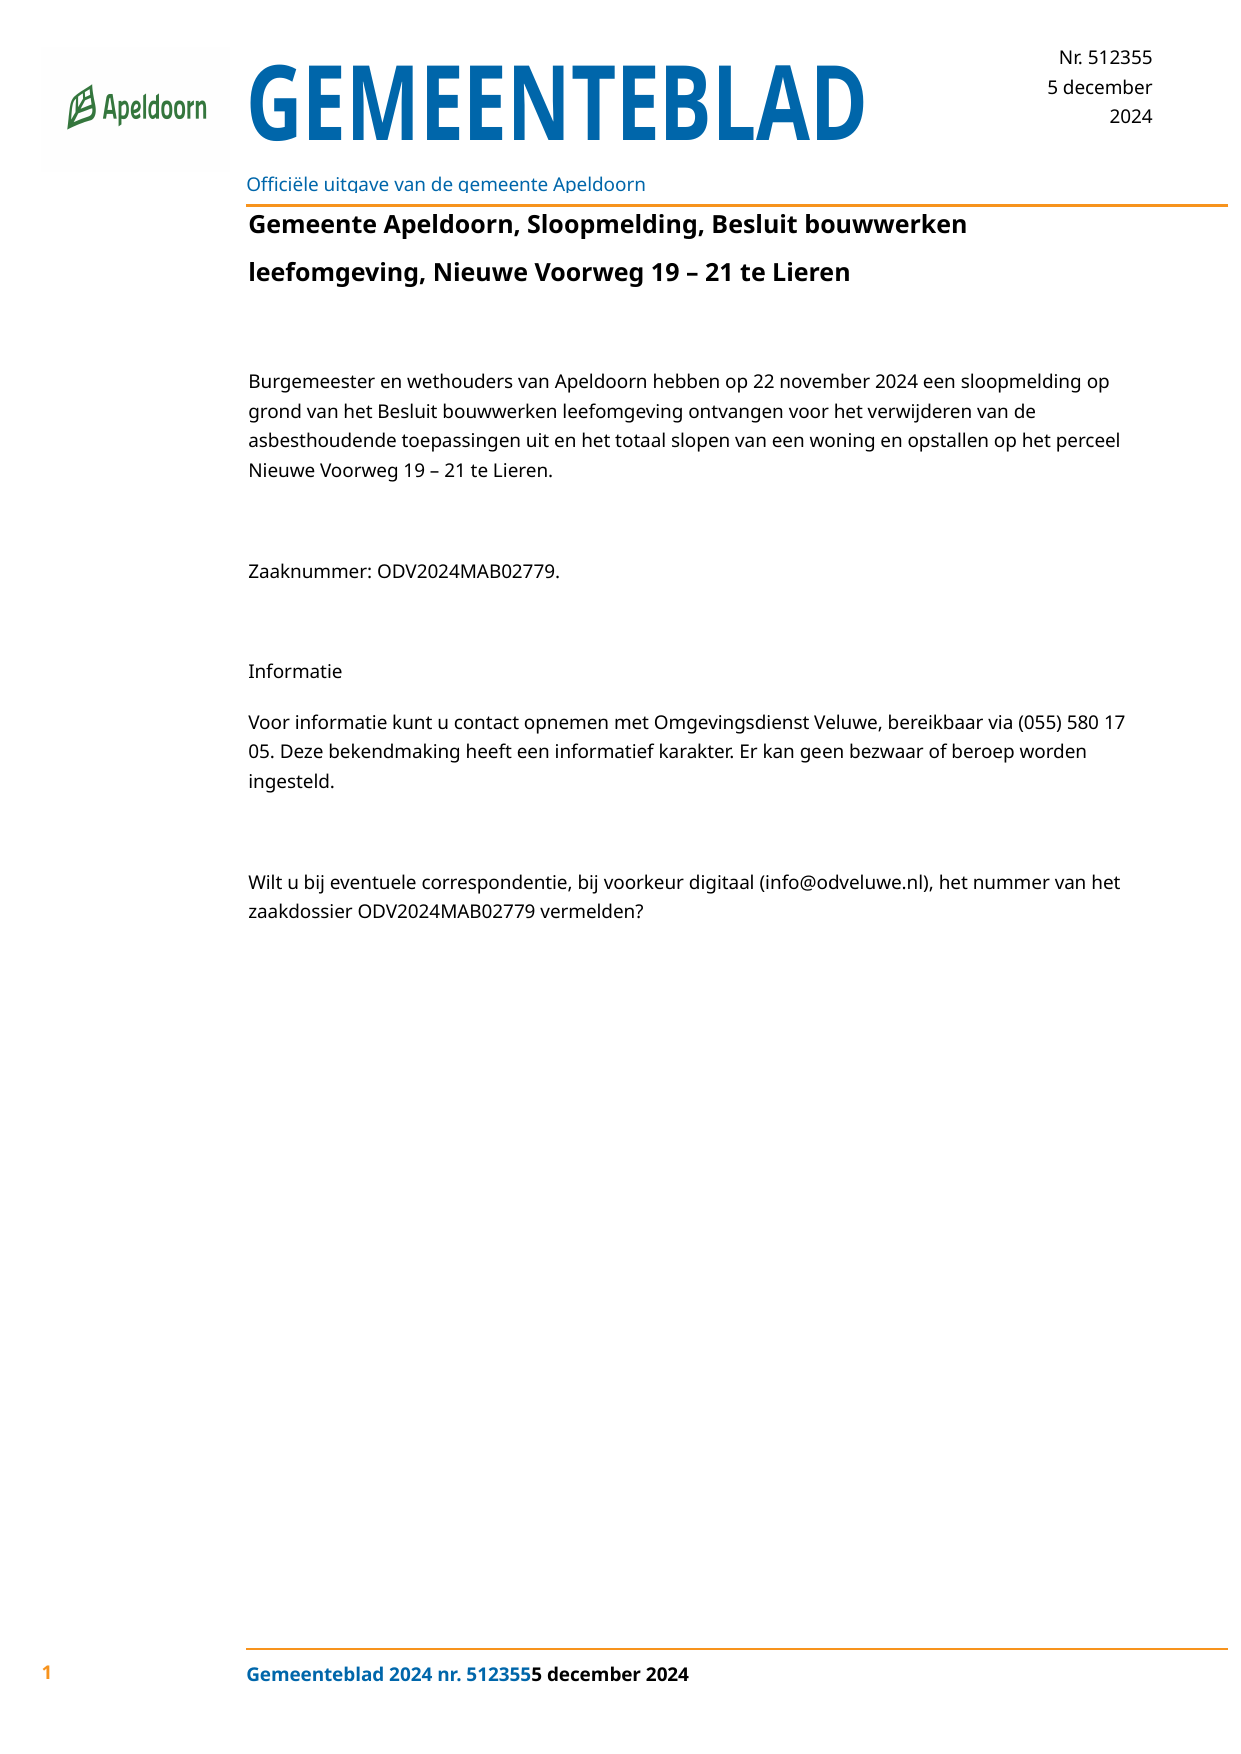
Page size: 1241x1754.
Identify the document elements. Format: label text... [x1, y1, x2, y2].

text Voor informatie kunt u contact opnemen met Omgevingsdienst Veluwe, bereikbaar via (055) 580 17 05. Deze bekendmaking heeft een informatief karakter. Er kan geen bezwaar of beroep worden ingesteld. [248, 709, 1152, 794]
text Zaaknummer: ODV2024MAB02779. [248, 558, 1152, 584]
picture [41, 47, 231, 172]
text Wilt u bij eventuele correspondentie, bij voorkeur digitaal (info@odveluwe.nl), het nummer van het zaakdossier ODV2024MAB02779 vermelden? [248, 869, 1152, 924]
text Gemeente Apeldoorn, Sloopmelding, Besluit bouwwerken leefomgeving, Nieuwe Voorweg 19 – 21 te Lieren [248, 207, 1152, 288]
text Informatie [248, 659, 1152, 684]
text Burgemeester en wethouders van Apeldoorn hebben op 22 november 2024 een sloopmelding op grond van het Besluit bouwwerken leefomgeving ontvangen voor het verwijderen van de asbesthoudende toepassingen uit en het totaal slopen van een woning en opstallen op het perceel Nieuwe Voorweg 19 – 21 te Lieren. [248, 368, 1152, 483]
